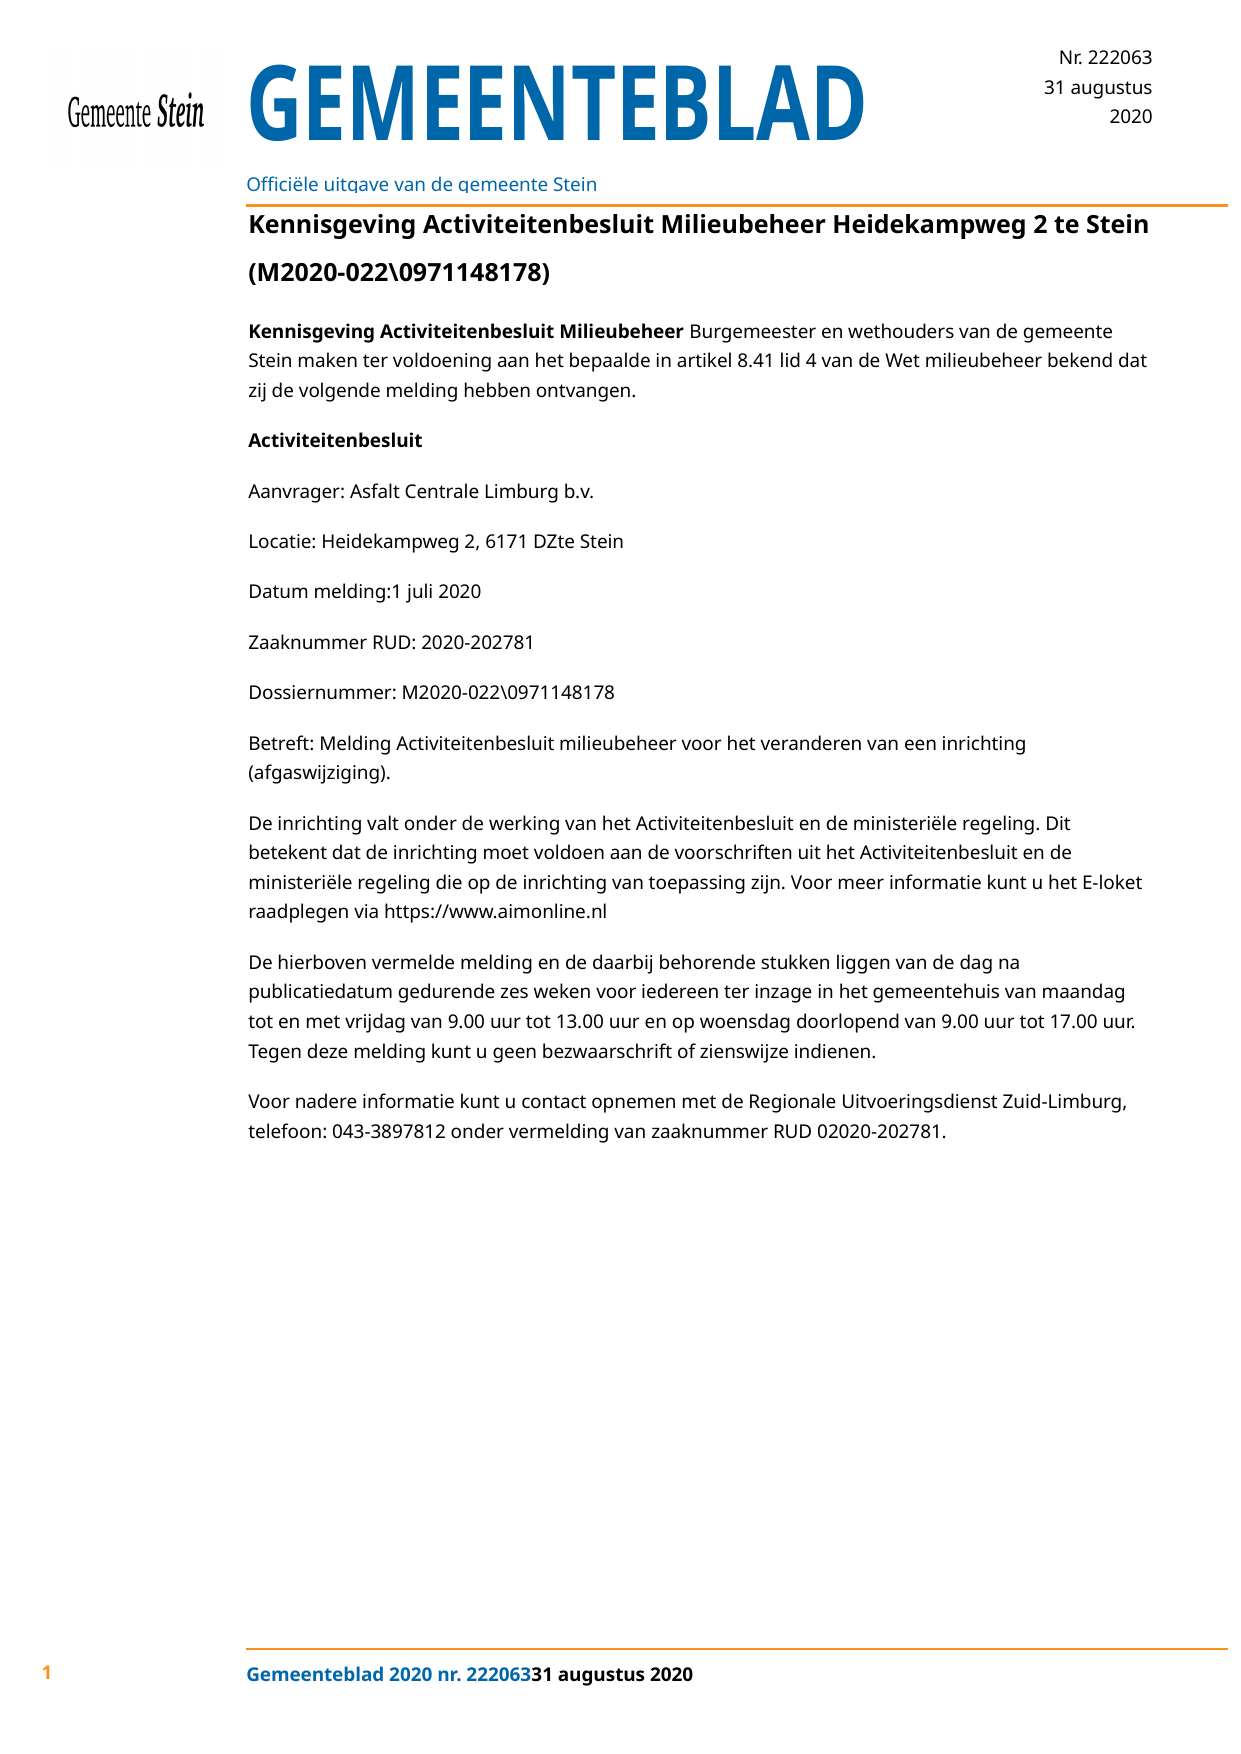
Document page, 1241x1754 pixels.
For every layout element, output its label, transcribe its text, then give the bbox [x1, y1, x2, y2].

text Locatie: Heidekampweg 2, 6171 DZte Stein [248, 528, 1152, 554]
text Dossiernummer: M2020-022\0971148178 [248, 679, 1152, 705]
text Kennisgeving Activiteitenbesluit Milieubeheer Burgemeester en wethouders van de gemeente Stein maken ter voldoening aan het bepaalde in artikel 8.41 lid 4 van de Wet milieubeheer bekend dat zij de volgende melding hebben ontvangen. [248, 318, 1152, 403]
text De hierboven vermelde melding en de daarbij behorende stukken liggen van de dag na publicatiedatum gedurende zes weken voor iedereen ter inzage in het gemeentehuis van maandag tot en met vrijdag van 9.00 uur tot 13.00 uur en op woensdag doorlopend van 9.00 uur tot 17.00 uur. Tegen deze melding kunt u geen bezwaarschrift of zienswijze indienen. [248, 949, 1152, 1064]
text Betreft: Melding Activiteitenbesluit milieubeheer voor het veranderen van een inrichting (afgaswijziging). [248, 730, 1152, 785]
text Activiteitenbesluit [248, 427, 1152, 453]
text Kennisgeving Activiteitenbesluit Milieubeheer Heidekampweg 2 te Stein (M2020-022\0971148178) [248, 207, 1152, 288]
text Zaaknummer RUD: 2020-202781 [248, 629, 1152, 655]
picture [41, 47, 231, 172]
text Datum melding:1 juli 2020 [248, 579, 1152, 604]
text Voor nadere informatie kunt u contact opnemen met de Regionale Uitvoeringsdienst Zuid-Limburg, telefoon: 043-3897812 onder vermelding van zaaknummer RUD 02020-202781. [248, 1088, 1152, 1144]
text Aanvrager: Asfalt Centrale Limburg b.v. [248, 478, 1152, 504]
text De inrichting valt onder de werking van het Activiteitenbesluit en de ministeriële regeling. Dit betekent dat de inrichting moet voldoen aan de voorschriften uit het Activiteitenbesluit en de ministeriële regeling die op de inrichting van toepassing zijn. Voor meer informatie kunt u het E-loket raadplegen via https://www.aimonline.nl [248, 810, 1152, 924]
